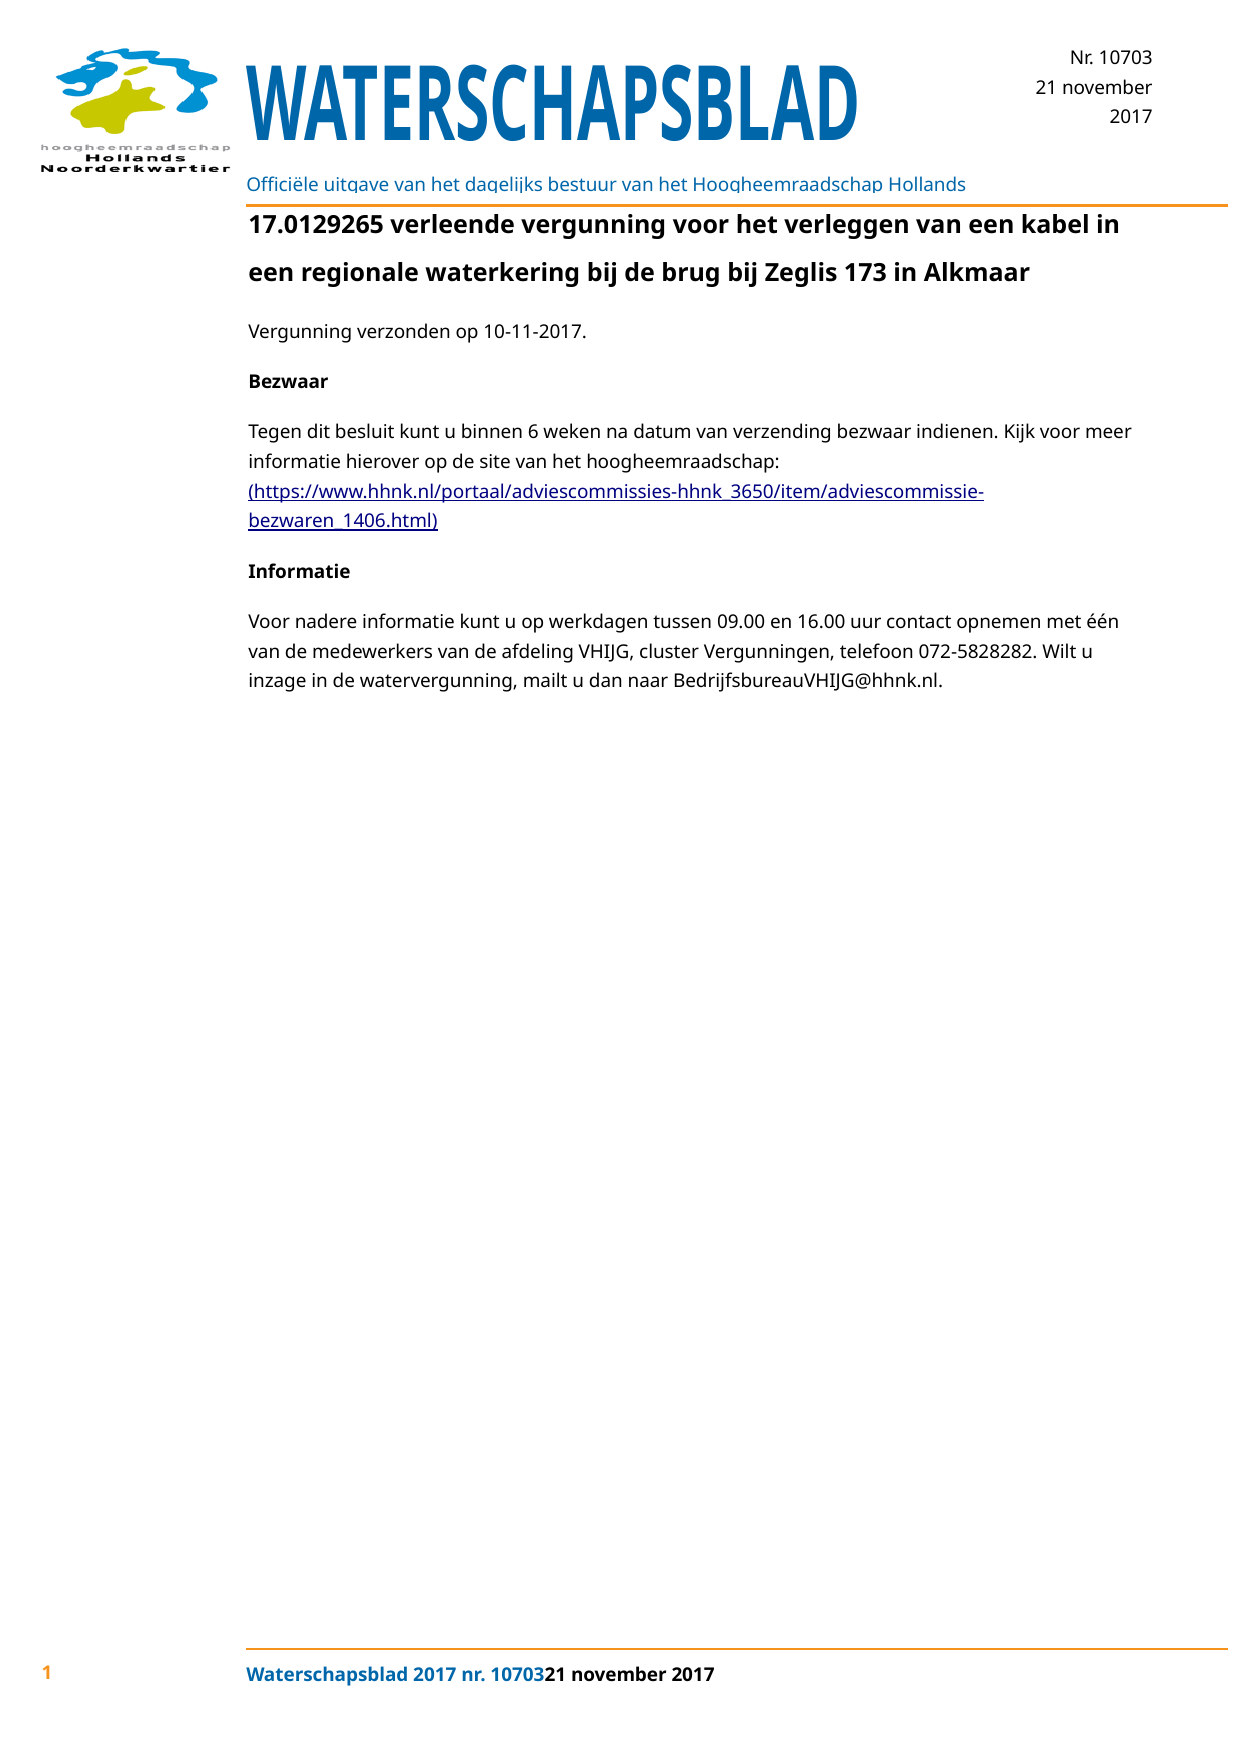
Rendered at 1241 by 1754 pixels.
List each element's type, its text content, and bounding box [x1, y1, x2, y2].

text Informatie [248, 558, 1152, 584]
text 17.0129265 verleende vergunning voor het verleggen van een kabel in een regionale waterkering bij de brug bij Zeglis 173 in Alkmaar [248, 207, 1152, 288]
picture [41, 47, 231, 172]
text Tegen dit besluit kunt u binnen 6 weken na datum van verzending bezwaar indienen. Kijk voor meer informatie hierover op de site van het hoogheemraadschap: (https://www.hhnk.nl/portaal/adviescommissies-hhnk_3650/item/adviescommissie-bezwaren_1406.html) [248, 419, 1152, 533]
text Vergunning verzonden op 10-11-2017. [248, 318, 1152, 344]
text Bezwaar [248, 368, 1152, 394]
text Voor nadere informatie kunt u op werkdagen tussen 09.00 en 16.00 uur contact opnemen met één van de medewerkers van de afdeling VHIJG, cluster Vergunningen, telefoon 072-5828282. Wilt u inzage in de watervergunning, mailt u dan naar BedrijfsbureauVHIJG@hhnk.nl. [248, 608, 1152, 693]
